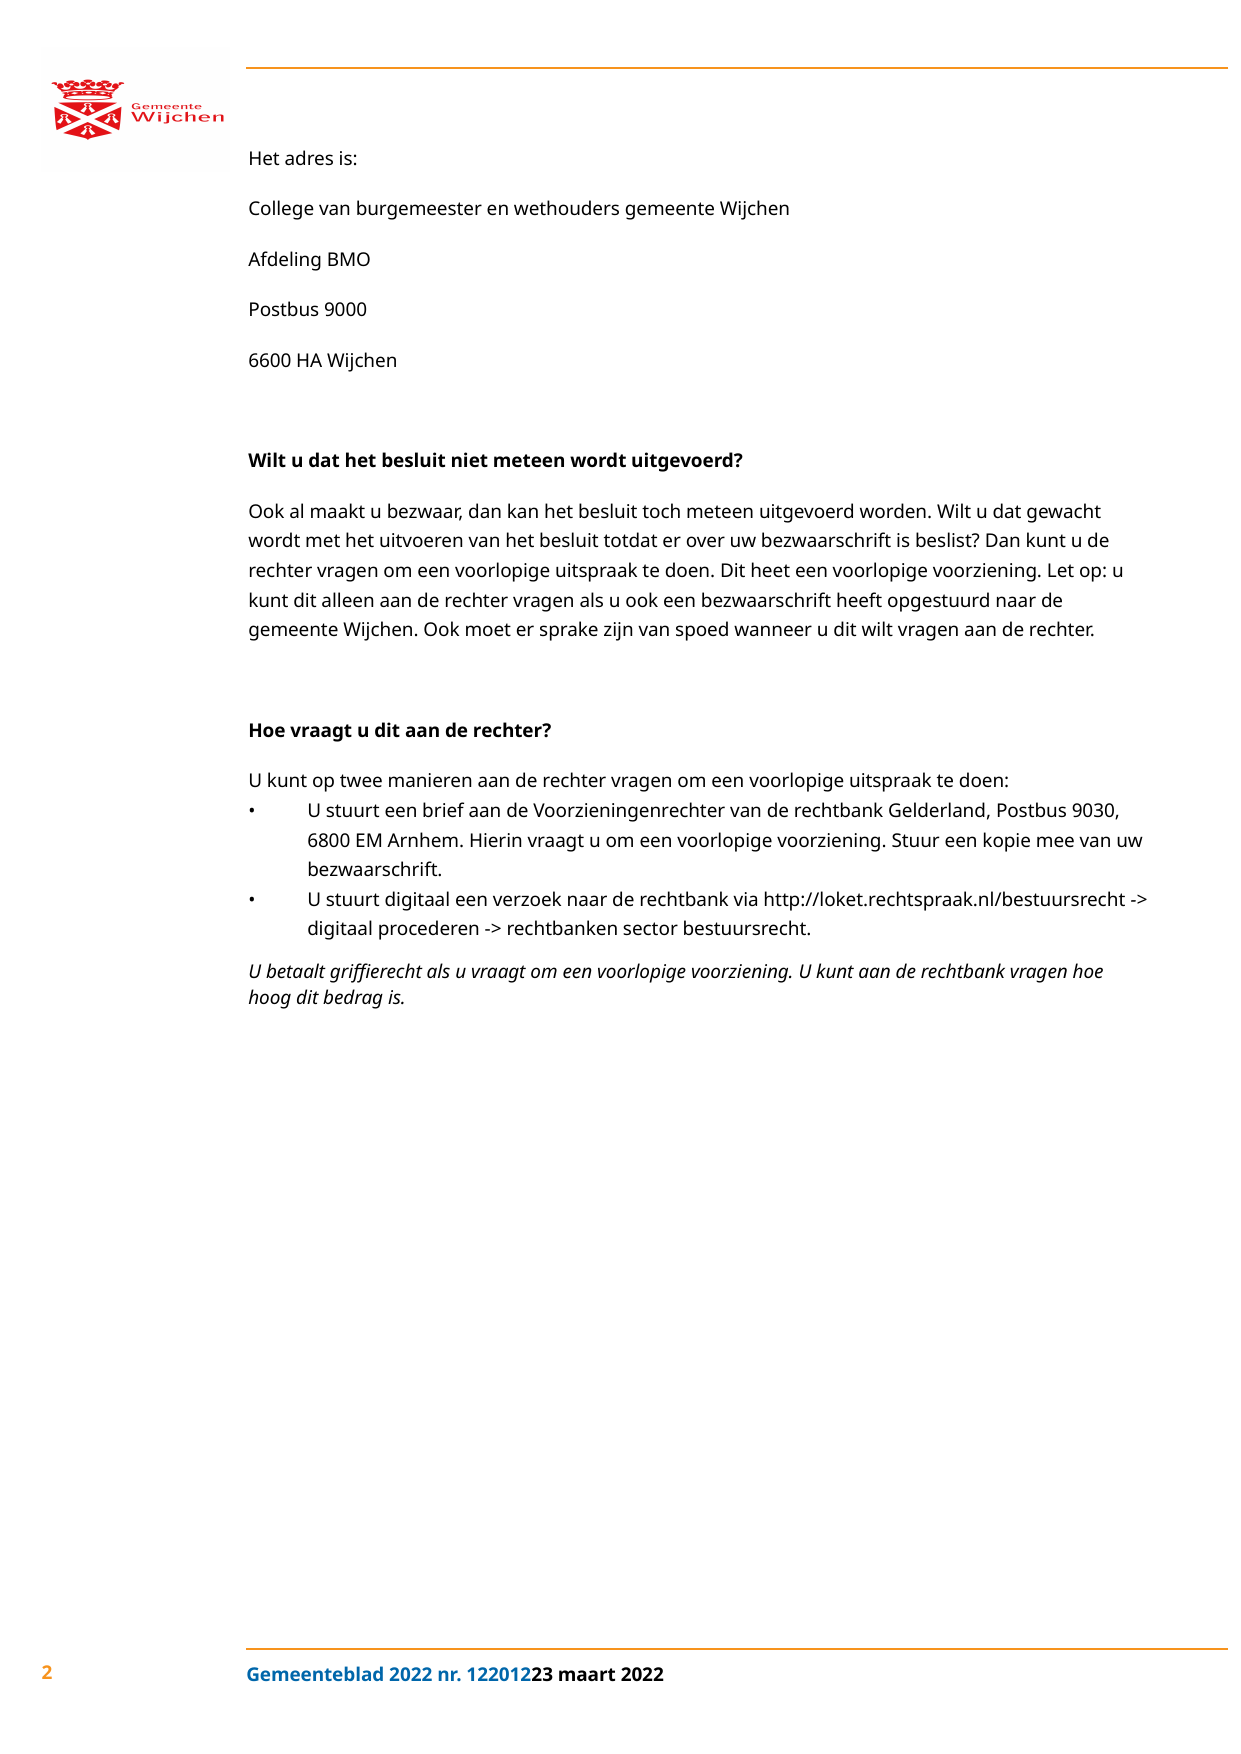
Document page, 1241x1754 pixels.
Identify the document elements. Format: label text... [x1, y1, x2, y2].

text College van burgemeester en wethouders gemeente Wijchen [248, 196, 1152, 221]
text Ook al maakt u bezwaar, dan kan het besluit toch meteen uitgevoerd worden. Wilt u dat gewacht wordt met het uitvoeren van het besluit totdat er over uw bezwaarschrift is beslist? Dan kunt u de rechter vragen om een voorlopige uitspraak te doen. Dit heet een voorlopige voorziening. Let op: u kunt dit alleen aan de rechter vragen als u ook een bezwaarschrift heeft opgestuurd naar de gemeente Wijchen. Ook moet er sprake zijn van spoed wanneer u dit wilt vragen aan de rechter. [248, 498, 1152, 642]
text U betaalt griffierecht als u vraagt om een voorlopige voorziening. U kunt aan de rechtbank vragen hoe hoog dit bedrag is. [248, 959, 1152, 1010]
text Afdeling BMO [248, 246, 1152, 272]
list U stuurt een brief aan de Voorzieningenrechter van de rechtbank Gelderland, Postbus 9030, 6800 EM Arnhem. Hierin vraagt u om een voorlopige voorziening. Stuur een kopie mee van uw bezwaarschrift. [248, 797, 1152, 882]
list U stuurt digitaal een verzoek naar de rechtbank via http://loket.rechtspraak.nl/bestuursrecht -> digitaal procederen -> rechtbanken sector bestuursrecht. [248, 886, 1152, 941]
text 6600 HA Wijchen [248, 347, 1152, 373]
text Postbus 9000 [248, 296, 1152, 322]
text U kunt op twee manieren aan de rechter vragen om een voorlopige uitspraak te doen: [248, 768, 1152, 793]
picture [41, 47, 231, 172]
text Wilt u dat het besluit niet meteen wordt uitgevoerd? [248, 448, 1152, 473]
text Het adres is: [248, 145, 1152, 171]
text Hoe vraagt u dit aan de rechter? [248, 717, 1152, 743]
